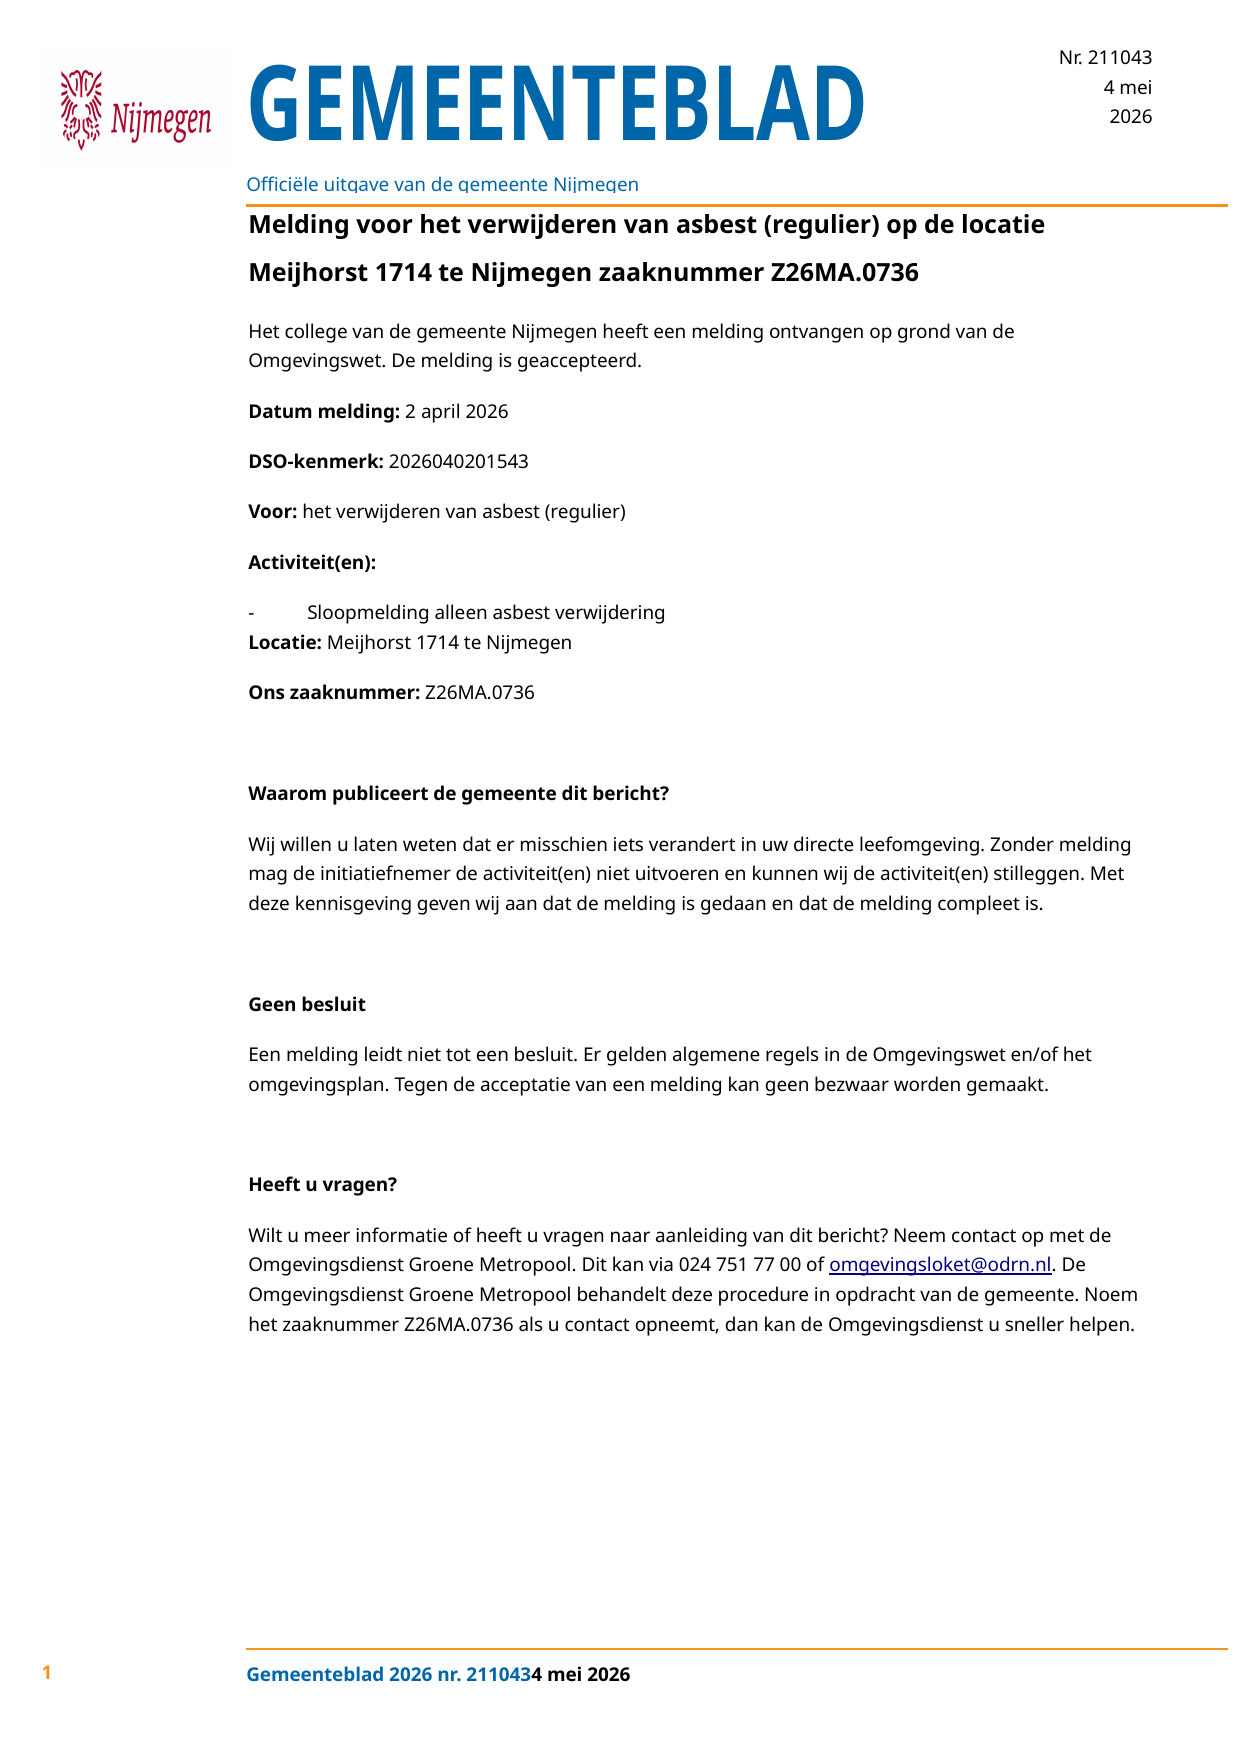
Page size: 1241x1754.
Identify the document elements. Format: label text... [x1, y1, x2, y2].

text Een melding leidt niet tot een besluit. Er gelden algemene regels in de Omgevingswet en/of het omgevingsplan. Tegen de acceptatie van een melding kan geen bezwaar worden gemaakt. [248, 1041, 1152, 1097]
text Waarom publiceert de gemeente dit bericht? [248, 780, 1152, 806]
text Het college van de gemeente Nijmegen heeft een melding ontvangen op grond van de Omgevingswet. De melding is geaccepteerd. [248, 318, 1152, 373]
text DSO-kenmerk: 2026040201543 [248, 448, 1152, 474]
text Heeft u vragen? [248, 1172, 1152, 1197]
list Sloopmelding alleen asbest verwijdering [248, 599, 1152, 625]
text Geen besluit [248, 991, 1152, 1017]
text Wilt u meer informatie of heeft u vragen naar aanleiding van dit bericht? Neem contact op met de Omgevingsdienst Groene Metropool. Dit kan via 024 751 77 00 of omgevingsloket@odrn.nl. De Omgevingsdienst Groene Metropool behandelt deze procedure in opdracht van de gemeente. Noem het zaaknummer Z26MA.0736 als u contact opneemt, dan kan de Omgevingsdienst u sneller helpen. [248, 1222, 1152, 1337]
text Wij willen u laten weten dat er misschien iets verandert in uw directe leefomgeving. Zonder melding mag de initiatiefnemer de activiteit(en) niet uitvoeren en kunnen wij de activiteit(en) stilleggen. Met deze kennisgeving geven wij aan dat de melding is gedaan en dat de melding compleet is. [248, 831, 1152, 916]
picture [41, 47, 231, 172]
text Activiteit(en): [248, 549, 1152, 575]
text Voor: het verwijderen van asbest (regulier) [248, 499, 1152, 524]
text Locatie: Meijhorst 1714 te Nijmegen [248, 629, 1152, 655]
text Melding voor het verwijderen van asbest (regulier) op de locatie Meijhorst 1714 te Nijmegen zaaknummer Z26MA.0736 [248, 207, 1152, 288]
text Datum melding: 2 april 2026 [248, 398, 1152, 424]
text Ons zaaknummer: Z26MA.0736 [248, 679, 1152, 705]
